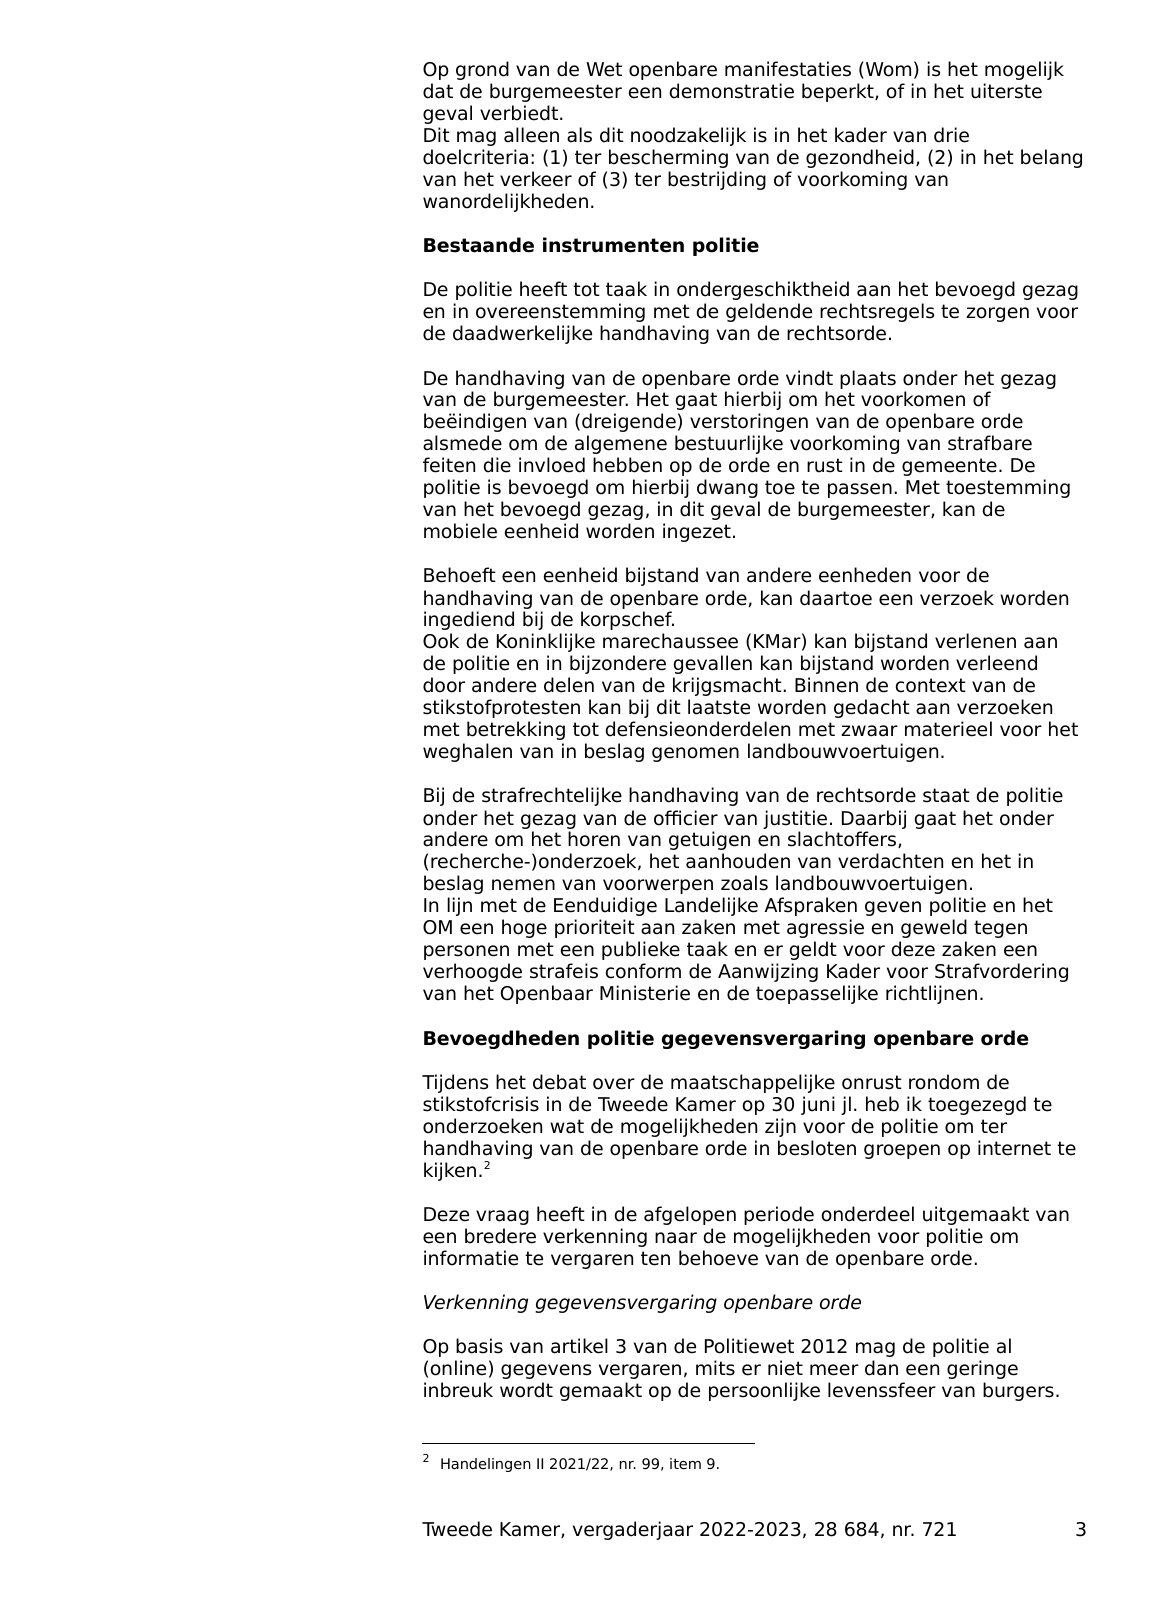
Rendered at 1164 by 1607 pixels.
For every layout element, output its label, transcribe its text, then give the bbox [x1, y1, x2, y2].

text Handelingen II 2021/22, nr. 99, item 9. [422, 1452, 1087, 1474]
text Deze vraag heeft in de afgelopen periode onderdeel uitgemaakt van een bredere verkenning naar de mogelijkheden voor politie om informatie te vergaren ten behoeve van de openbare orde. [422, 1204, 1087, 1269]
text Bij de strafrechtelijke handhaving van de rechtsorde staat de politie onder het gezag van de officier van justitie. Daarbij gaat het onder andere om het horen van getuigen en slachtoffers, (recherche-)onderzoek, het aanhouden van verdachten en het in beslag nemen van voorwerpen zoals landbouwvoertuigen. [422, 785, 1087, 895]
text Tijdens het debat over de maatschappelijke onrust rondom de stikstofcrisis in de Tweede Kamer op 30 juni jl. heb ik toegezegd te onderzoeken wat de mogelijkheden zijn voor de politie om ter handhaving van de openbare orde in besloten groepen op internet te kijken. [422, 1072, 1087, 1181]
text Op grond van de Wet openbare manifestaties (Wom) is het mogelijk dat de burgemeester een demonstratie beperkt, of in het uiterste geval verbiedt. [422, 59, 1087, 125]
text De handhaving van de openbare orde vindt plaats onder het gezag van de burgemeester. Het gaat hierbij om het voorkomen of beëindigen van (dreigende) verstoringen van de openbare orde alsmede om de algemene bestuurlijke voorkoming van strafbare feiten die invloed hebben op de orde en rust in de gemeente. De politie is bevoegd om hierbij dwang toe te passen. Met toestemming van het bevoegd gezag, in dit geval de burgemeester, kan de mobiele eenheid worden ingezet. [422, 367, 1087, 543]
subtitle Verkenning gegevensvergaring openbare orde [422, 1292, 1087, 1314]
subtitle Bestaande instrumenten politie [422, 235, 1087, 257]
text De politie heeft tot taak in ondergeschiktheid aan het bevoegd gezag en in overeenstemming met de geldende rechtsregels te zorgen voor de daadwerkelijke handhaving van de rechtsorde. [422, 279, 1087, 345]
text Op basis van artikel 3 van de Politiewet 2012 mag de politie al (online) gegevens vergaren, mits er niet meer dan een geringe inbreuk wordt gemaakt op de persoonlijke levenssfeer van burgers. [422, 1336, 1087, 1402]
text In lijn met de Eenduidige Landelijke Afspraken geven politie en het OM een hoge prioriteit aan zaken met agressie en geweld tegen personen met een publieke taak en er geldt voor deze zaken een verhoogde strafeis conform de Aanwijzing Kader voor Strafvordering van het Openbaar Ministerie en de toepasselijke richtlijnen. [422, 895, 1087, 1005]
text Ook de Koninklijke marechaussee (KMar) kan bijstand verlenen aan de politie en in bijzondere gevallen kan bijstand worden verleend door andere delen van de krijgsmacht. Binnen de context van de stikstofprotesten kan bij dit laatste worden gedacht aan verzoeken met betrekking tot defensieonderdelen met zwaar materieel voor het weghalen van in beslag genomen landbouwvoertuigen. [422, 631, 1087, 763]
subtitle Bevoegdheden politie gegevensvergaring openbare orde [422, 1027, 1087, 1049]
text Behoeft een eenheid bijstand van andere eenheden voor de handhaving van de openbare orde, kan daartoe een verzoek worden ingediend bij de korpschef. [422, 565, 1087, 631]
text Dit mag alleen als dit noodzakelijk is in het kader van drie doelcriteria: (1) ter bescherming van de gezondheid, (2) in het belang van het verkeer of (3) ter bestrijding of voorkoming van wanordelijkheden. [422, 125, 1087, 213]
